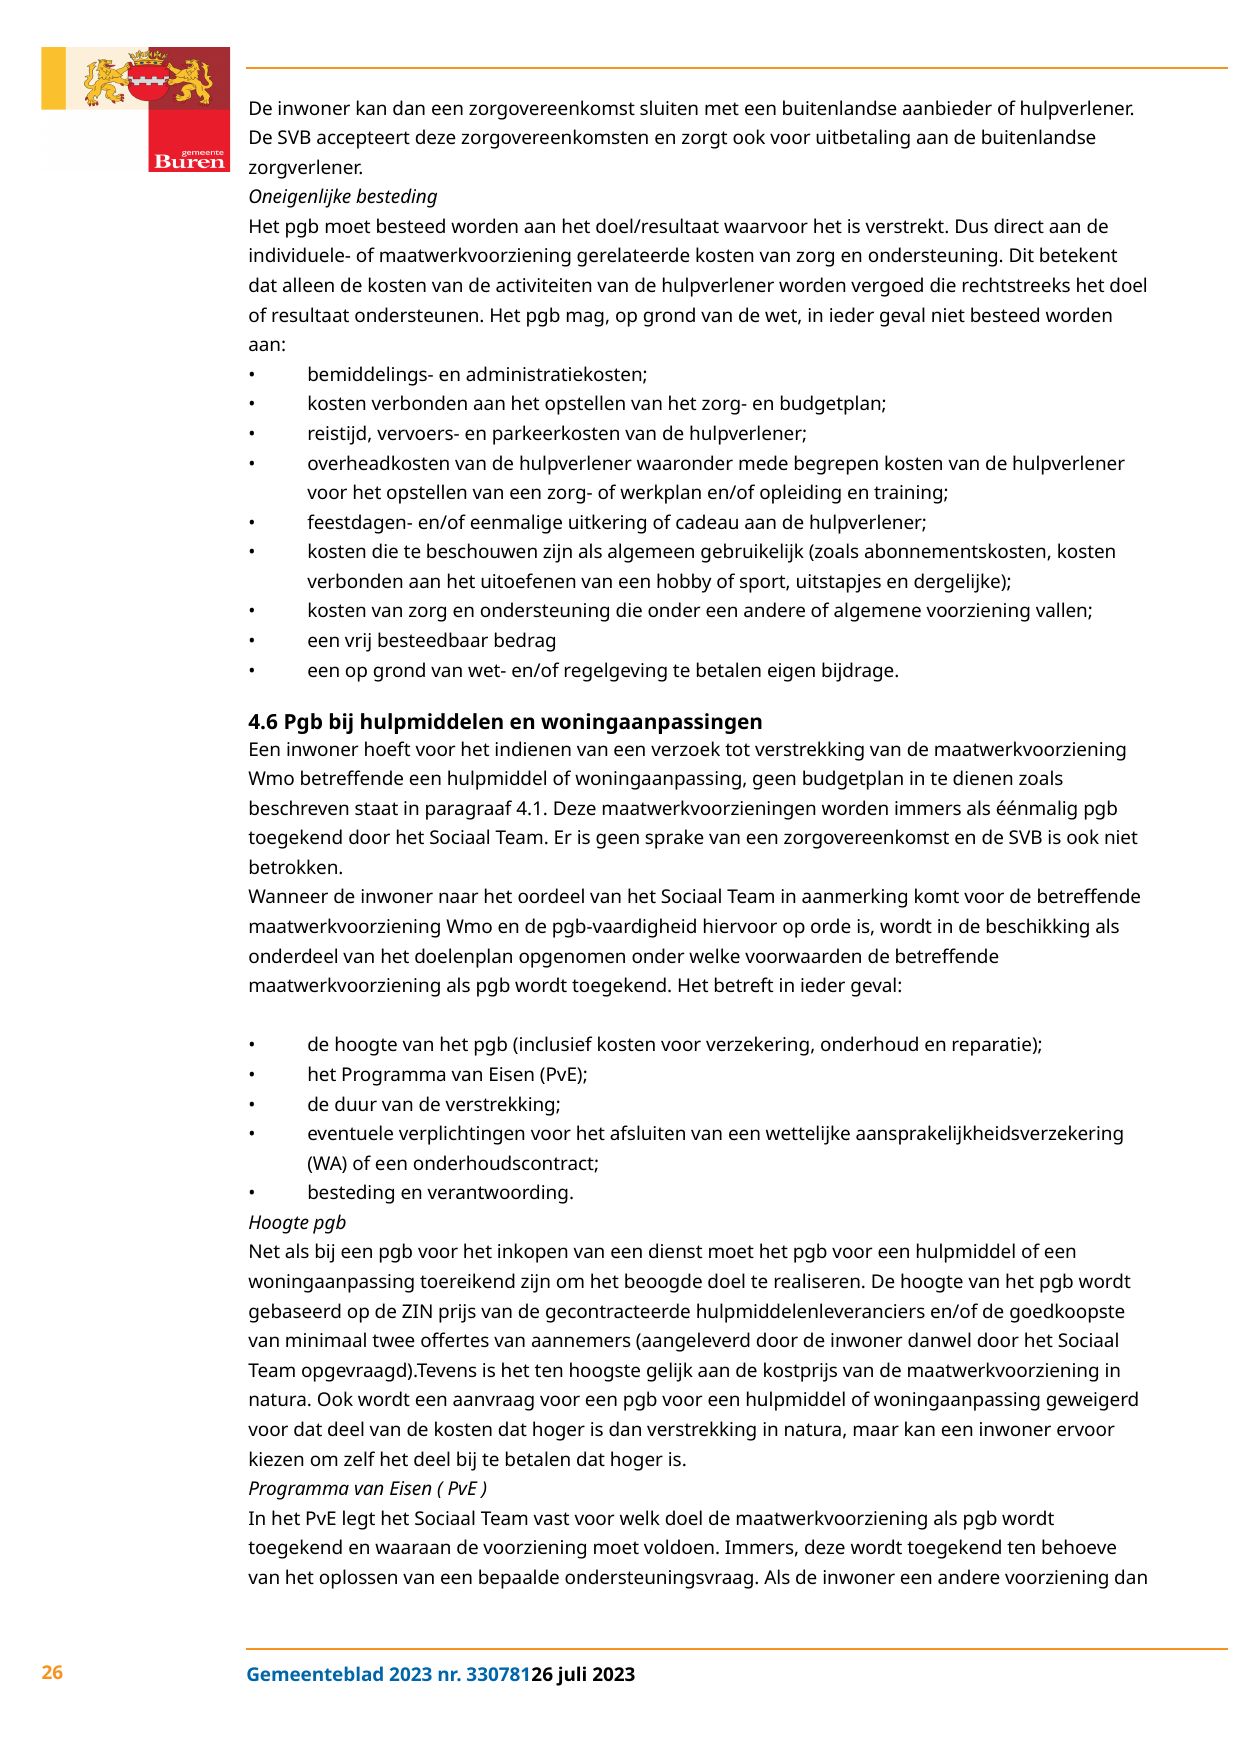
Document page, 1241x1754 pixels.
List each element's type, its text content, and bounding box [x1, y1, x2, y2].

text Hoogte pgb [248, 1209, 1152, 1235]
list het Programma van Eisen (PvE); [248, 1061, 1152, 1087]
text Net als bij een pgb voor het inkopen van een dienst moet het pgb voor een hulpmiddel of een woningaanpassing toereikend zijn om het beoogde doel te realiseren. De hoogte van het pgb wordt gebaseerd op de ZIN prijs van de gecontracteerde hulpmiddelenleveranciers en/of de goedkoopste van minimaal twee offertes van aannemers (aangeleverd door de inwoner danwel door het Sociaal Team opgevraagd).Tevens is het ten hoogste gelijk aan de kostprijs van de maatwerkvoorziening in natura. Ook wordt een aanvraag voor een pgb voor een hulpmiddel of woningaanpassing geweigerd voor dat deel van de kosten dat hoger is dan verstrekking in natura, maar kan een inwoner ervoor kiezen om zelf het deel bij te betalen dat hoger is. [248, 1239, 1152, 1471]
text In het PvE legt het Sociaal Team vast voor welk doel de maatwerkvoorziening als pgb wordt toegekend en waaraan de voorziening moet voldoen. Immers, deze wordt toegekend ten behoeve van het oplossen van een bepaalde ondersteuningsvraag. Als de inwoner een andere voorziening dan [248, 1505, 1152, 1590]
list feestdagen- en/of eenmalige uitkering of cadeau aan de hulpverlener; [248, 509, 1152, 535]
list een op grond van wet- en/of regelgeving te betalen eigen bijdrage. [248, 657, 1152, 683]
list eventuele verplichtingen voor het afsluiten van een wettelijke aansprakelijkheidsverzekering (WA) of een onderhoudscontract; [248, 1120, 1152, 1176]
list kosten die te beschouwen zijn als algemeen gebruikelijk (zoals abonnementskosten, kosten verbonden aan het uitoefenen van een hobby of sport, uitstapjes en dergelijke); [248, 538, 1152, 594]
list kosten verbonden aan het opstellen van het zorg- en budgetplan; [248, 391, 1152, 416]
text 4.6 Pgb bij hulpmiddelen en woningaanpassingen [248, 707, 1152, 736]
list bemiddelings- en administratiekosten; [248, 361, 1152, 387]
list overheadkosten van de hulpverlener waaronder mede begrepen kosten van de hulpverlener voor het opstellen van een zorg- of werkplan en/of opleiding en training; [248, 450, 1152, 505]
list de duur van de verstrekking; [248, 1091, 1152, 1116]
text Programma van Eisen ( PvE ) [248, 1475, 1152, 1501]
list een vrij besteedbaar bedrag [248, 627, 1152, 653]
text Het pgb moet besteed worden aan het doel/resultaat waarvoor het is verstrekt. Dus direct aan de individuele- of maatwerkvoorziening gerelateerde kosten van zorg en ondersteuning. Dit betekent dat alleen de kosten van de activiteiten van de hulpverlener worden vergoed die rechtstreeks het doel of resultaat ondersteunen. Het pgb mag, op grond van de wet, in ieder geval niet besteed worden aan: [248, 213, 1152, 357]
list de hoogte van het pgb (inclusief kosten voor verzekering, onderhoud en reparatie); [248, 1032, 1152, 1057]
list besteding en verantwoording. [248, 1179, 1152, 1205]
picture [41, 47, 231, 172]
text Een inwoner hoeft voor het indienen van een verzoek tot verstrekking van de maatwerkvoorziening Wmo betreffende een hulpmiddel of woningaanpassing, geen budgetplan in te dienen zoals beschreven staat in paragraaf 4.1. Deze maatwerkvoorzieningen worden immers als éénmalig pgb toegekend door het Sociaal Team. Er is geen sprake van een zorgovereenkomst en de SVB is ook niet betrokken. [248, 736, 1152, 880]
list kosten van zorg en ondersteuning die onder een andere of algemene voorziening vallen; [248, 598, 1152, 623]
list reistijd, vervoers- en parkeerkosten van de hulpverlener; [248, 420, 1152, 446]
text Wanneer de inwoner naar het oordeel van het Sociaal Team in aanmerking komt voor de betreffende maatwerkvoorziening Wmo en de pgb-vaardigheid hiervoor op orde is, wordt in de beschikking als onderdeel van het doelenplan opgenomen onder welke voorwaarden de betreffende maatwerkvoorziening als pgb wordt toegekend. Het betreft in ieder geval: [248, 884, 1152, 998]
text Oneigenlijke besteding [248, 183, 1152, 209]
text De inwoner kan dan een zorgovereenkomst sluiten met een buitenlandse aanbieder of hulpverlener. De SVB accepteert deze zorgovereenkomsten en zorgt ook voor uitbetaling aan de buitenlandse zorgverlener. [248, 95, 1152, 180]
